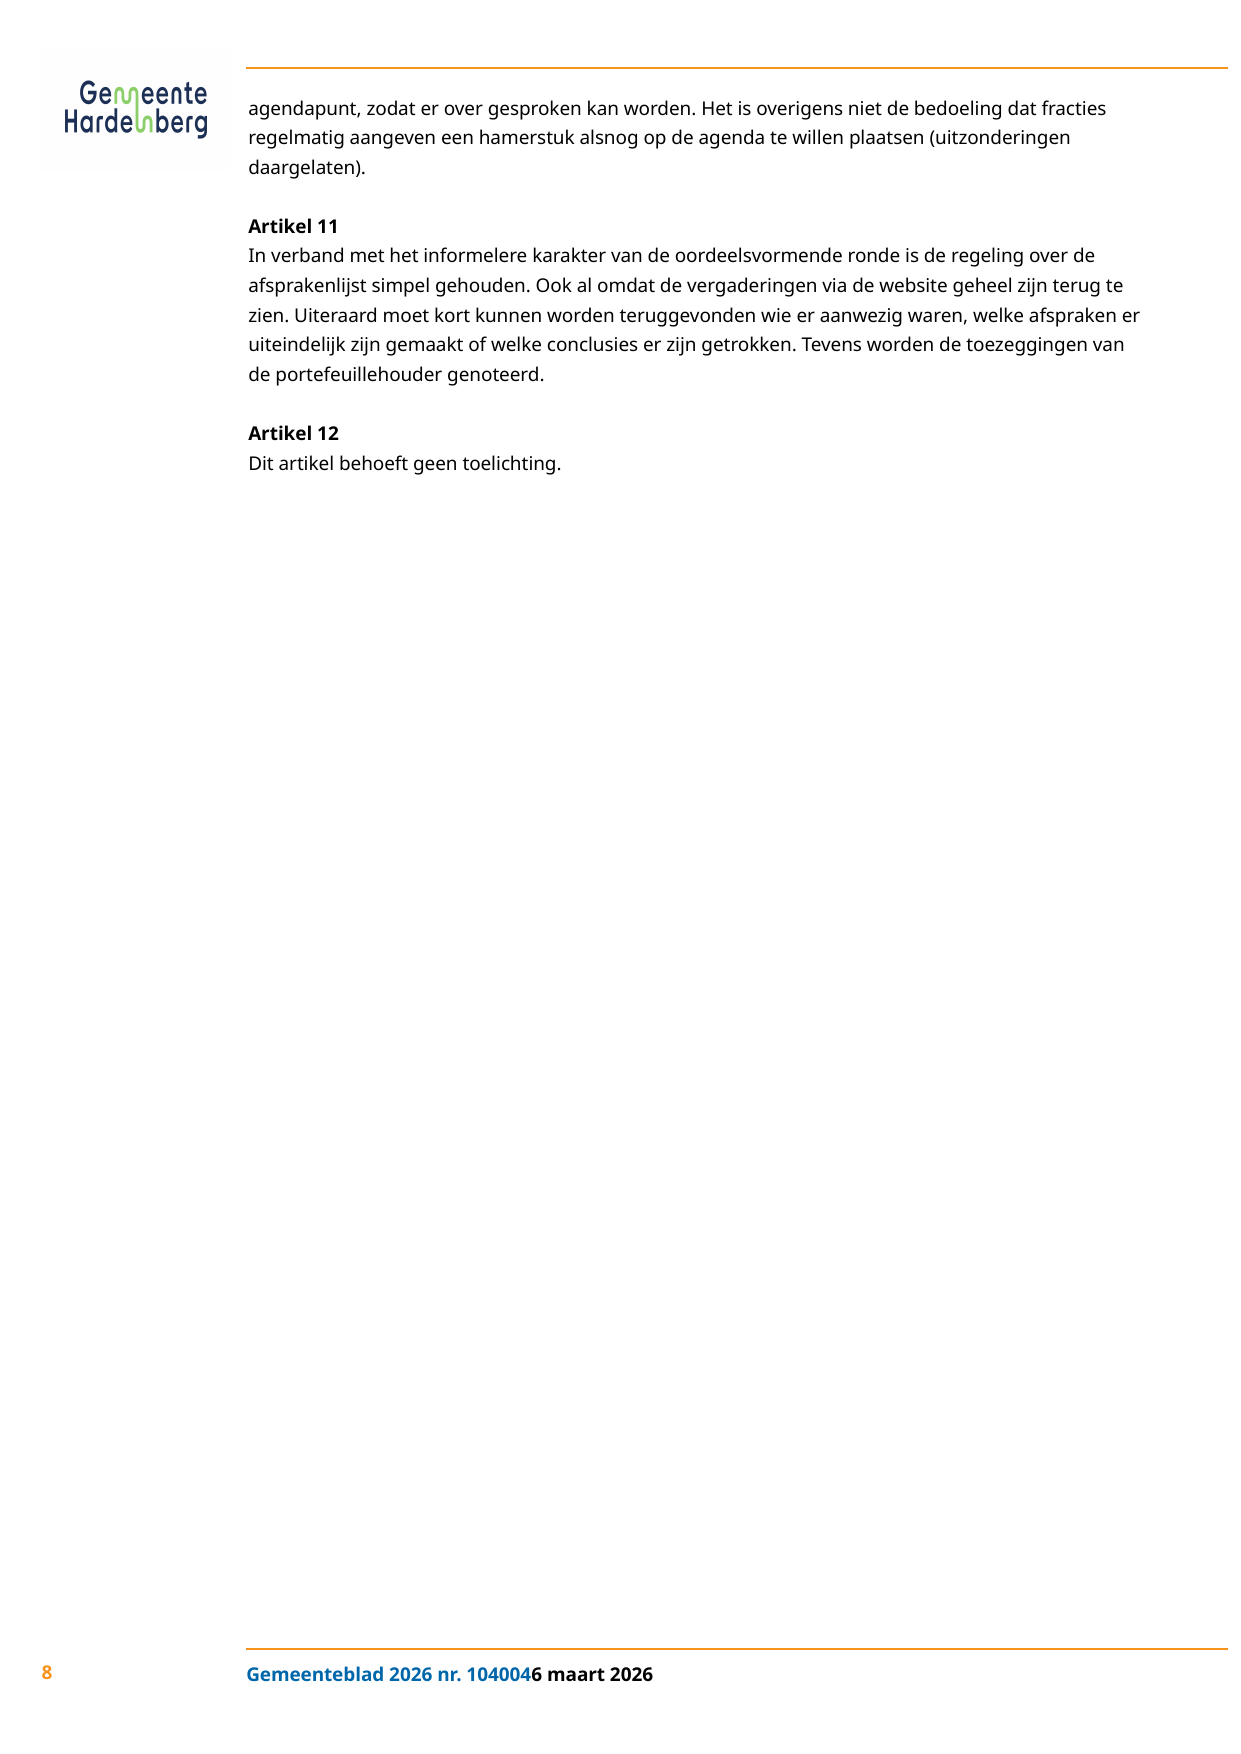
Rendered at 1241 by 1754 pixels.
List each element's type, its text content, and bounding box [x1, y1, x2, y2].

text agendapunt, zodat er over gesproken kan worden. Het is overigens niet de bedoeling dat fracties regelmatig aangeven een hamerstuk alsnog op de agenda te willen plaatsen (uitzonderingen daargelaten). [248, 95, 1152, 180]
text In verband met het informelere karakter van de oordeelsvormende ronde is de regeling over de afsprakenlijst simpel gehouden. Ook al omdat de vergaderingen via de website geheel zijn terug te zien. Uiteraard moet kort kunnen worden teruggevonden wie er aanwezig waren, welke afspraken er uiteindelijk zijn gemaakt of welke conclusies er zijn getrokken. Tevens worden de toezeggingen van de portefeuillehouder genoteerd. [248, 243, 1152, 387]
picture [41, 47, 231, 172]
text Artikel 12 [248, 420, 1152, 446]
text Artikel 11 [248, 213, 1152, 239]
text Dit artikel behoeft geen toelichting. [248, 450, 1152, 476]
